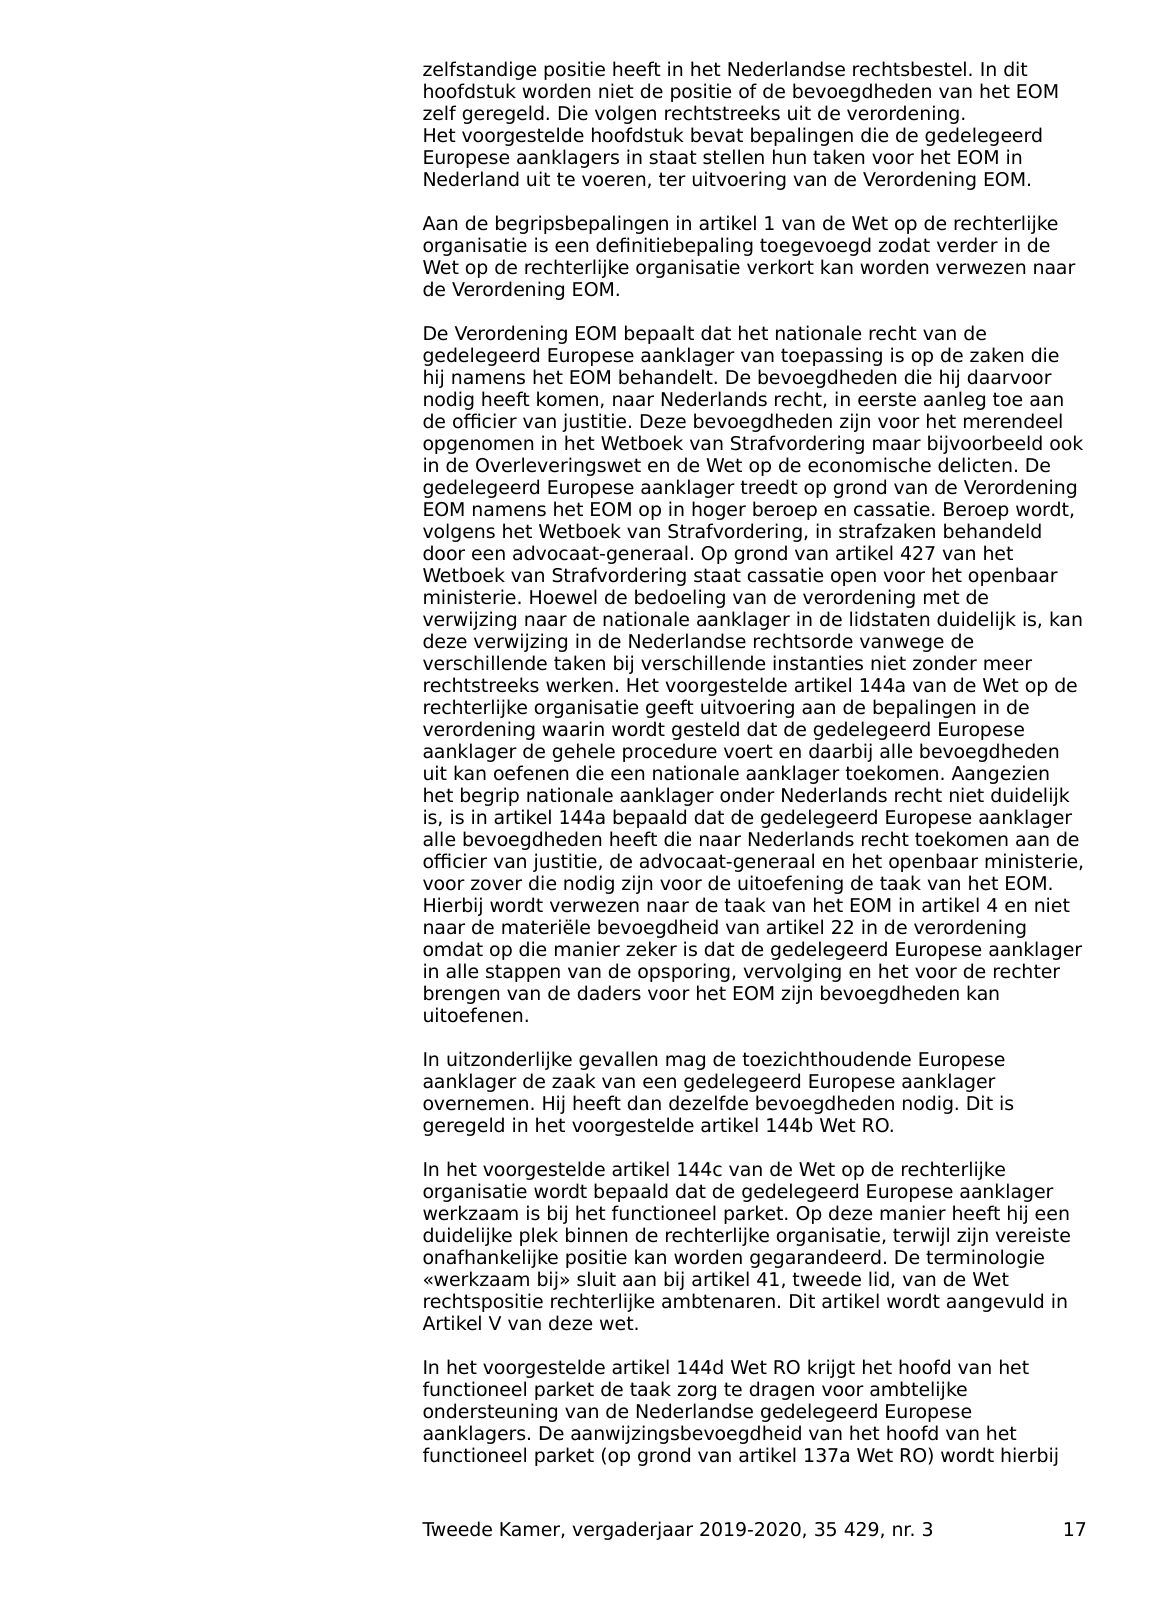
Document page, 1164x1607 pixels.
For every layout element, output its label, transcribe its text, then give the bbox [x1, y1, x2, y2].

text zelfstandige positie heeft in het Nederlandse rechtsbestel. In dit hoofdstuk worden niet de positie of de bevoegdheden van het EOM zelf geregeld. Die volgen rechtstreeks uit de verordening. [422, 59, 1087, 125]
text De Verordening EOM bepaalt dat het nationale recht van de gedelegeerd Europese aanklager van toepassing is op de zaken die hij namens het EOM behandelt. De bevoegdheden die hij daarvoor nodig heeft komen, naar Nederlands recht, in eerste aanleg toe aan de officier van justitie. Deze bevoegdheden zijn voor het merendeel opgenomen in het Wetboek van Strafvordering maar bijvoorbeeld ook in de Overleveringswet en de Wet op de economische delicten. De gedelegeerd Europese aanklager treedt op grond van de Verordening EOM namens het EOM op in hoger beroep en cassatie. Beroep wordt, volgens het Wetboek van Strafvordering, in strafzaken behandeld door een advocaat-generaal. Op grond van artikel 427 van het Wetboek van Strafvordering staat cassatie open voor het openbaar ministerie. Hoewel de bedoeling van de verordening met de verwijzing naar de nationale aanklager in de lidstaten duidelijk is, kan deze verwijzing in de Nederlandse rechtsorde vanwege de verschillende taken bij verschillende instanties niet zonder meer rechtstreeks werken. Het voorgestelde artikel 144a van de Wet op de rechterlijke organisatie geeft uitvoering aan de bepalingen in de verordening waarin wordt gesteld dat de gedelegeerd Europese aanklager de gehele procedure voert en daarbij alle bevoegdheden uit kan oefenen die een nationale aanklager toekomen. Aangezien het begrip nationale aanklager onder Nederlands recht niet duidelijk is, is in artikel 144a bepaald dat de gedelegeerd Europese aanklager alle bevoegdheden heeft die naar Nederlands recht toekomen aan de officier van justitie, de advocaat-generaal en het openbaar ministerie, voor zover die nodig zijn voor de uitoefening de taak van het EOM. Hierbij wordt verwezen naar de taak van het EOM in artikel 4 en niet naar de materiële bevoegdheid van artikel 22 in de verordening omdat op die manier zeker is dat de gedelegeerd Europese aanklager in alle stappen van de opsporing, vervolging en het voor de rechter brengen van de daders voor het EOM zijn bevoegdheden kan uitoefenen. [422, 323, 1087, 1027]
text In het voorgestelde artikel 144d Wet RO krijgt het hoofd van het functioneel parket de taak zorg te dragen voor ambtelijke ondersteuning van de Nederlandse gedelegeerd Europese aanklagers. De aanwijzingsbevoegdheid van het hoofd van het functioneel parket (op grond van artikel 137a Wet RO) wordt hierbij [422, 1357, 1087, 1467]
text In uitzonderlijke gevallen mag de toezichthoudende Europese aanklager de zaak van een gedelegeerd Europese aanklager overnemen. Hij heeft dan dezelfde bevoegdheden nodig. Dit is geregeld in het voorgestelde artikel 144b Wet RO. [422, 1049, 1087, 1137]
text Aan de begripsbepalingen in artikel 1 van de Wet op de rechterlijke organisatie is een definitiebepaling toegevoegd zodat verder in de Wet op de rechterlijke organisatie verkort kan worden verwezen naar de Verordening EOM. [422, 213, 1087, 301]
text Het voorgestelde hoofdstuk bevat bepalingen die de gedelegeerd Europese aanklagers in staat stellen hun taken voor het EOM in Nederland uit te voeren, ter uitvoering van de Verordening EOM. [422, 125, 1087, 191]
text In het voorgestelde artikel 144c van de Wet op de rechterlijke organisatie wordt bepaald dat de gedelegeerd Europese aanklager werkzaam is bij het functioneel parket. Op deze manier heeft hij een duidelijke plek binnen de rechterlijke organisatie, terwijl zijn vereiste onafhankelijke positie kan worden gegarandeerd. De terminologie «werkzaam bij» sluit aan bij artikel 41, tweede lid, van de Wet rechtspositie rechterlijke ambtenaren. Dit artikel wordt aangevuld in Artikel V van deze wet. [422, 1159, 1087, 1335]
